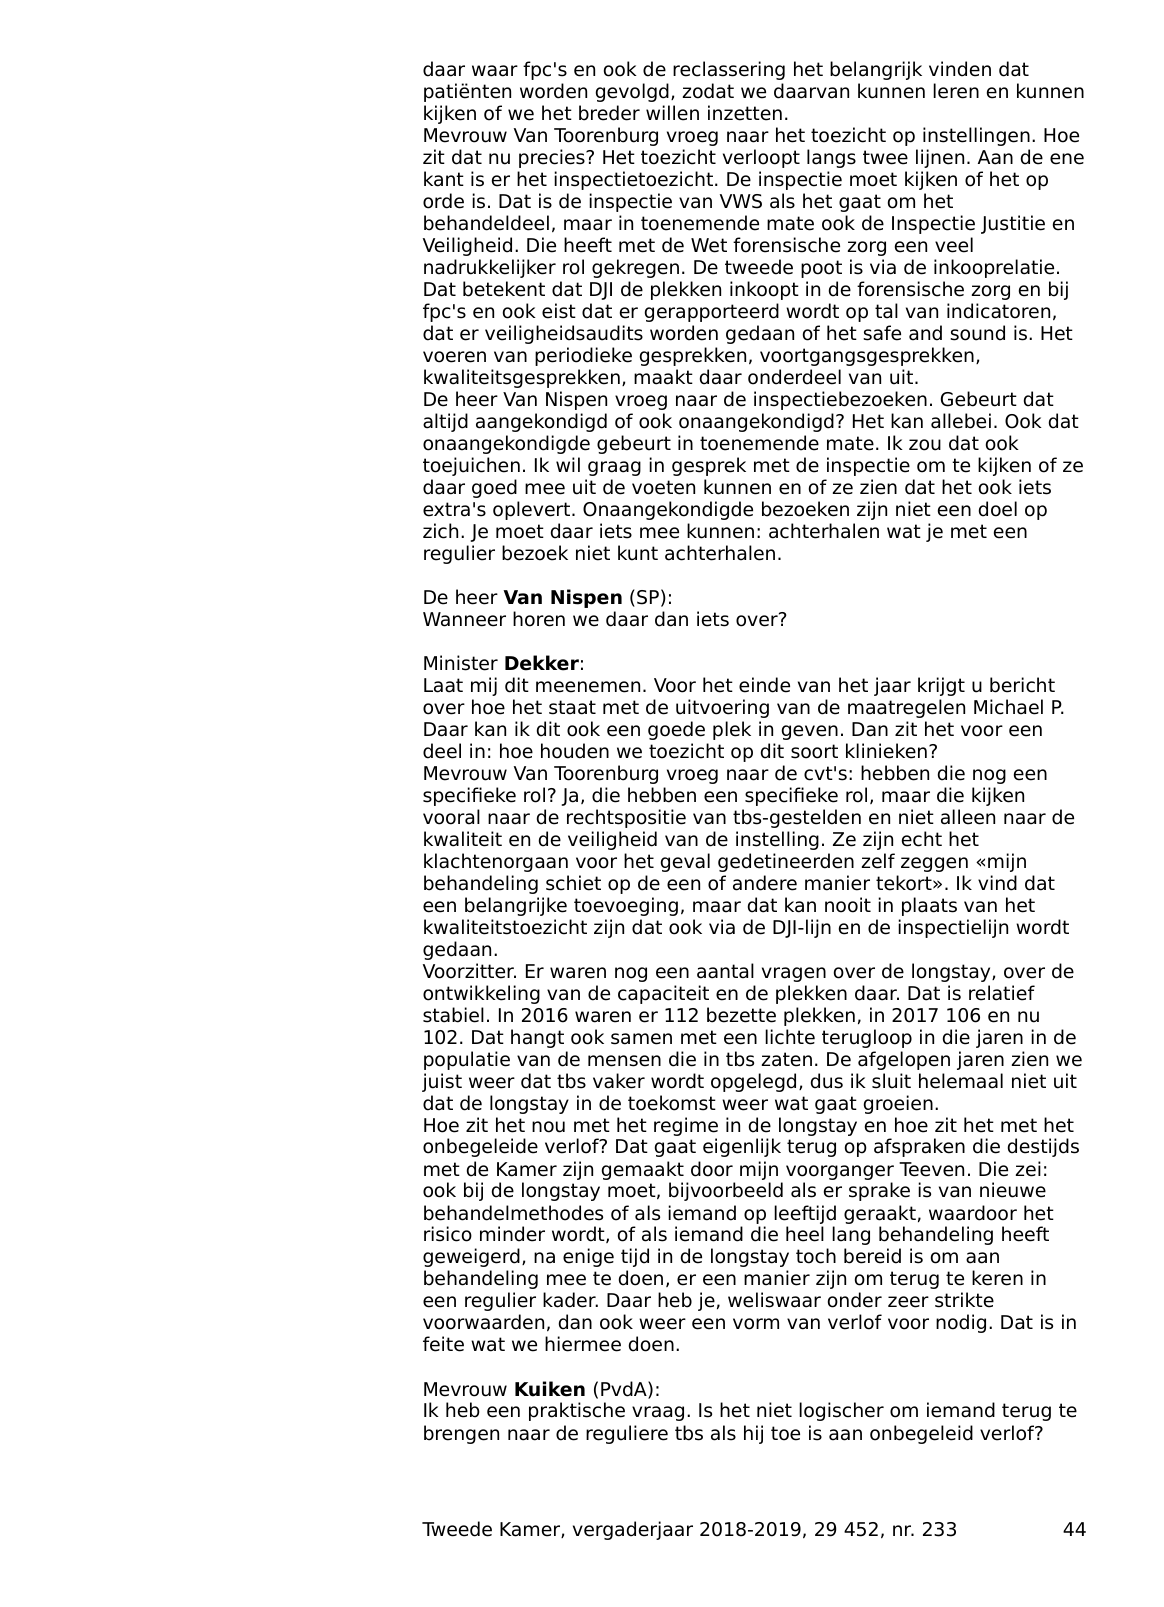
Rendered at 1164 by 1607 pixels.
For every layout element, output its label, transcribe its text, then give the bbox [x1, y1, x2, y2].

text Minister Dekker: [422, 653, 1087, 675]
text Mevrouw Van Toorenburg vroeg naar de cvt's: hebben die nog een specifieke rol? Ja, die hebben een specifieke rol, maar die kijken vooral naar de rechtspositie van tbs-gestelden en niet alleen naar de kwaliteit en de veiligheid van de instelling. Ze zijn echt het klachtenorgaan voor het geval gedetineerden zelf zeggen «mijn behandeling schiet op de een of andere manier tekort». Ik vind dat een belangrijke toevoeging, maar dat kan nooit in plaats van het kwaliteitstoezicht zijn dat ook via de DJI-lijn en de inspectielijn wordt gedaan. [422, 763, 1087, 961]
text Laat mij dit meenemen. Voor het einde van het jaar krijgt u bericht over hoe het staat met de uitvoering van de maatregelen Michael P. Daar kan ik dit ook een goede plek in geven. Dan zit het voor een deel in: hoe houden we toezicht op dit soort klinieken? [422, 675, 1087, 763]
text Wanneer horen we daar dan iets over? [422, 609, 1087, 631]
text Mevrouw Van Toorenburg vroeg naar het toezicht op instellingen. Hoe zit dat nu precies? Het toezicht verloopt langs twee lijnen. Aan de ene kant is er het inspectietoezicht. De inspectie moet kijken of het op orde is. Dat is de inspectie van VWS als het gaat om het behandeldeel, maar in toenemende mate ook de Inspectie Justitie en Veiligheid. Die heeft met de Wet forensische zorg een veel nadrukkelijker rol gekregen. De tweede poot is via de inkooprelatie. Dat betekent dat DJI de plekken inkoopt in de forensische zorg en bij fpc's en ook eist dat er gerapporteerd wordt op tal van indicatoren, dat er veiligheidsaudits worden gedaan of het safe and sound is. Het voeren van periodieke gesprekken, voortgangsgesprekken, kwaliteitsgesprekken, maakt daar onderdeel van uit. [422, 125, 1087, 389]
text Ik heb een praktische vraag. Is het niet logischer om iemand terug te brengen naar de reguliere tbs als hij toe is aan onbegeleid verlof? [422, 1400, 1087, 1444]
text Voorzitter. Er waren nog een aantal vragen over de longstay, over de ontwikkeling van de capaciteit en de plekken daar. Dat is relatief stabiel. In 2016 waren er 112 bezette plekken, in 2017 106 en nu 102. Dat hangt ook samen met een lichte terugloop in die jaren in de populatie van de mensen die in tbs zaten. De afgelopen jaren zien we juist weer dat tbs vaker wordt opgelegd, dus ik sluit helemaal niet uit dat de longstay in de toekomst weer wat gaat groeien. [422, 961, 1087, 1114]
text daar waar fpc's en ook de reclassering het belangrijk vinden dat patiënten worden gevolgd, zodat we daarvan kunnen leren en kunnen kijken of we het breder willen inzetten. [422, 59, 1087, 125]
text Hoe zit het nou met het regime in de longstay en hoe zit het met het onbegeleide verlof? Dat gaat eigenlijk terug op afspraken die destijds met de Kamer zijn gemaakt door mijn voorganger Teeven. Die zei: ook bij de longstay moet, bijvoorbeeld als er sprake is van nieuwe behandelmethodes of als iemand op leeftijd geraakt, waardoor het risico minder wordt, of als iemand die heel lang behandeling heeft geweigerd, na enige tijd in de longstay toch bereid is om aan behandeling mee te doen, er een manier zijn om terug te keren in een regulier kader. Daar heb je, weliswaar onder zeer strikte voorwaarden, dan ook weer een vorm van verlof voor nodig. Dat is in feite wat we hiermee doen. [422, 1114, 1087, 1356]
text De heer Van Nispen vroeg naar de inspectiebezoeken. Gebeurt dat altijd aangekondigd of ook onaangekondigd? Het kan allebei. Ook dat onaangekondigde gebeurt in toenemende mate. Ik zou dat ook toejuichen. Ik wil graag in gesprek met de inspectie om te kijken of ze daar goed mee uit de voeten kunnen en of ze zien dat het ook iets extra's oplevert. Onaangekondigde bezoeken zijn niet een doel op zich. Je moet daar iets mee kunnen: achterhalen wat je met een regulier bezoek niet kunt achterhalen. [422, 389, 1087, 564]
text De heer Van Nispen (SP): [422, 587, 1087, 609]
text Mevrouw Kuiken (PvdA): [422, 1378, 1087, 1400]
